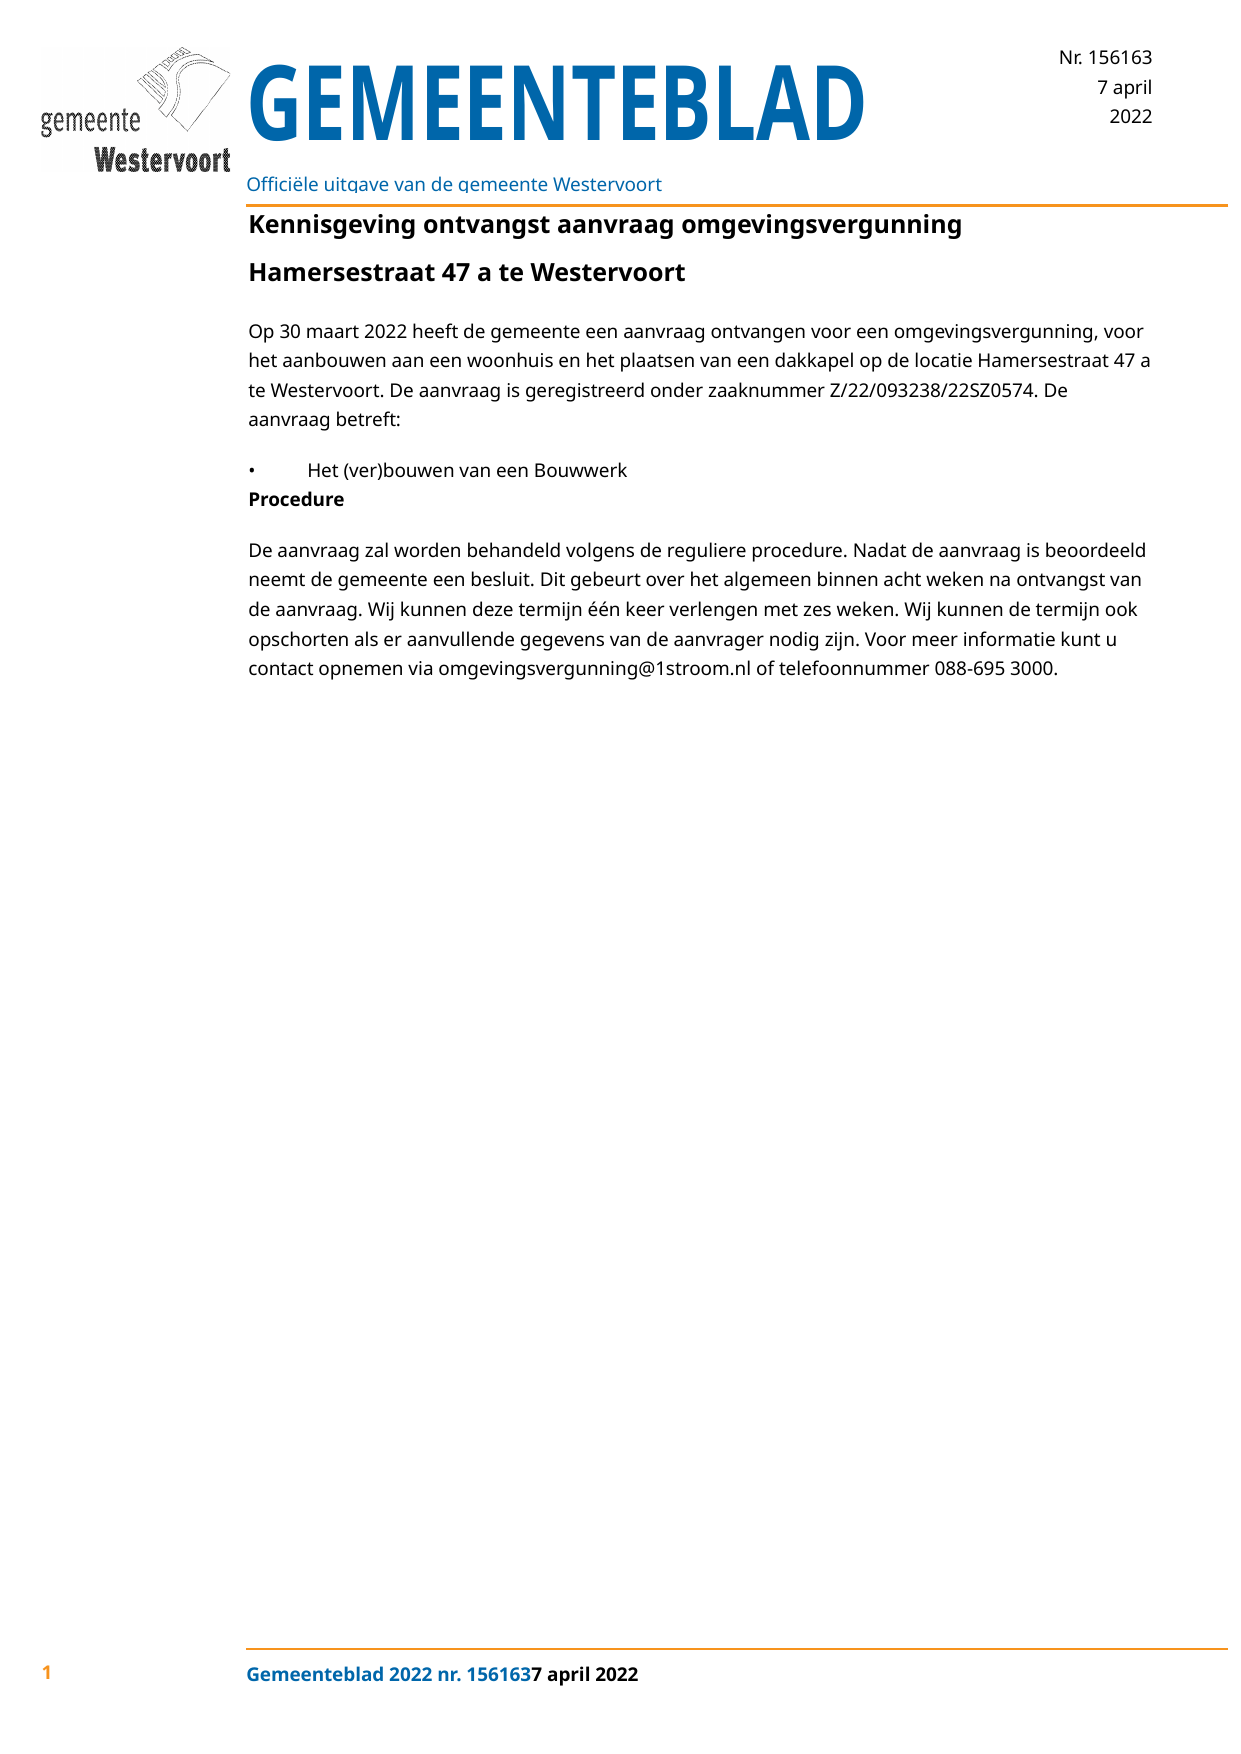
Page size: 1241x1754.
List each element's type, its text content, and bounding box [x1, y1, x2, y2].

text Kennisgeving ontvangst aanvraag omgevingsvergunning Hamersestraat 47 a te Westervoort [248, 207, 1152, 288]
picture [41, 47, 231, 172]
list Het (ver)bouwen van een Bouwwerk [248, 457, 1152, 483]
text Procedure [248, 487, 1152, 512]
text Op 30 maart 2022 heeft de gemeente een aanvraag ontvangen voor een omgevingsvergunning, voor het aanbouwen aan een woonhuis en het plaatsen van een dakkapel op de locatie Hamersestraat 47 a te Westervoort. De aanvraag is geregistreerd onder zaaknummer Z/22/093238/22SZ0574. De aanvraag betreft: [248, 318, 1152, 432]
text De aanvraag zal worden behandeld volgens de reguliere procedure. Nadat de aanvraag is beoordeeld neemt de gemeente een besluit. Dit gebeurt over het algemeen binnen acht weken na ontvangst van de aanvraag. Wij kunnen deze termijn één keer verlengen met zes weken. Wij kunnen de termijn ook opschorten als er aanvullende gegevens van de aanvrager nodig zijn. Voor meer informatie kunt u contact opnemen via omgevingsvergunning@1stroom.nl of telefoonnummer 088-695 3000. [248, 537, 1152, 681]
